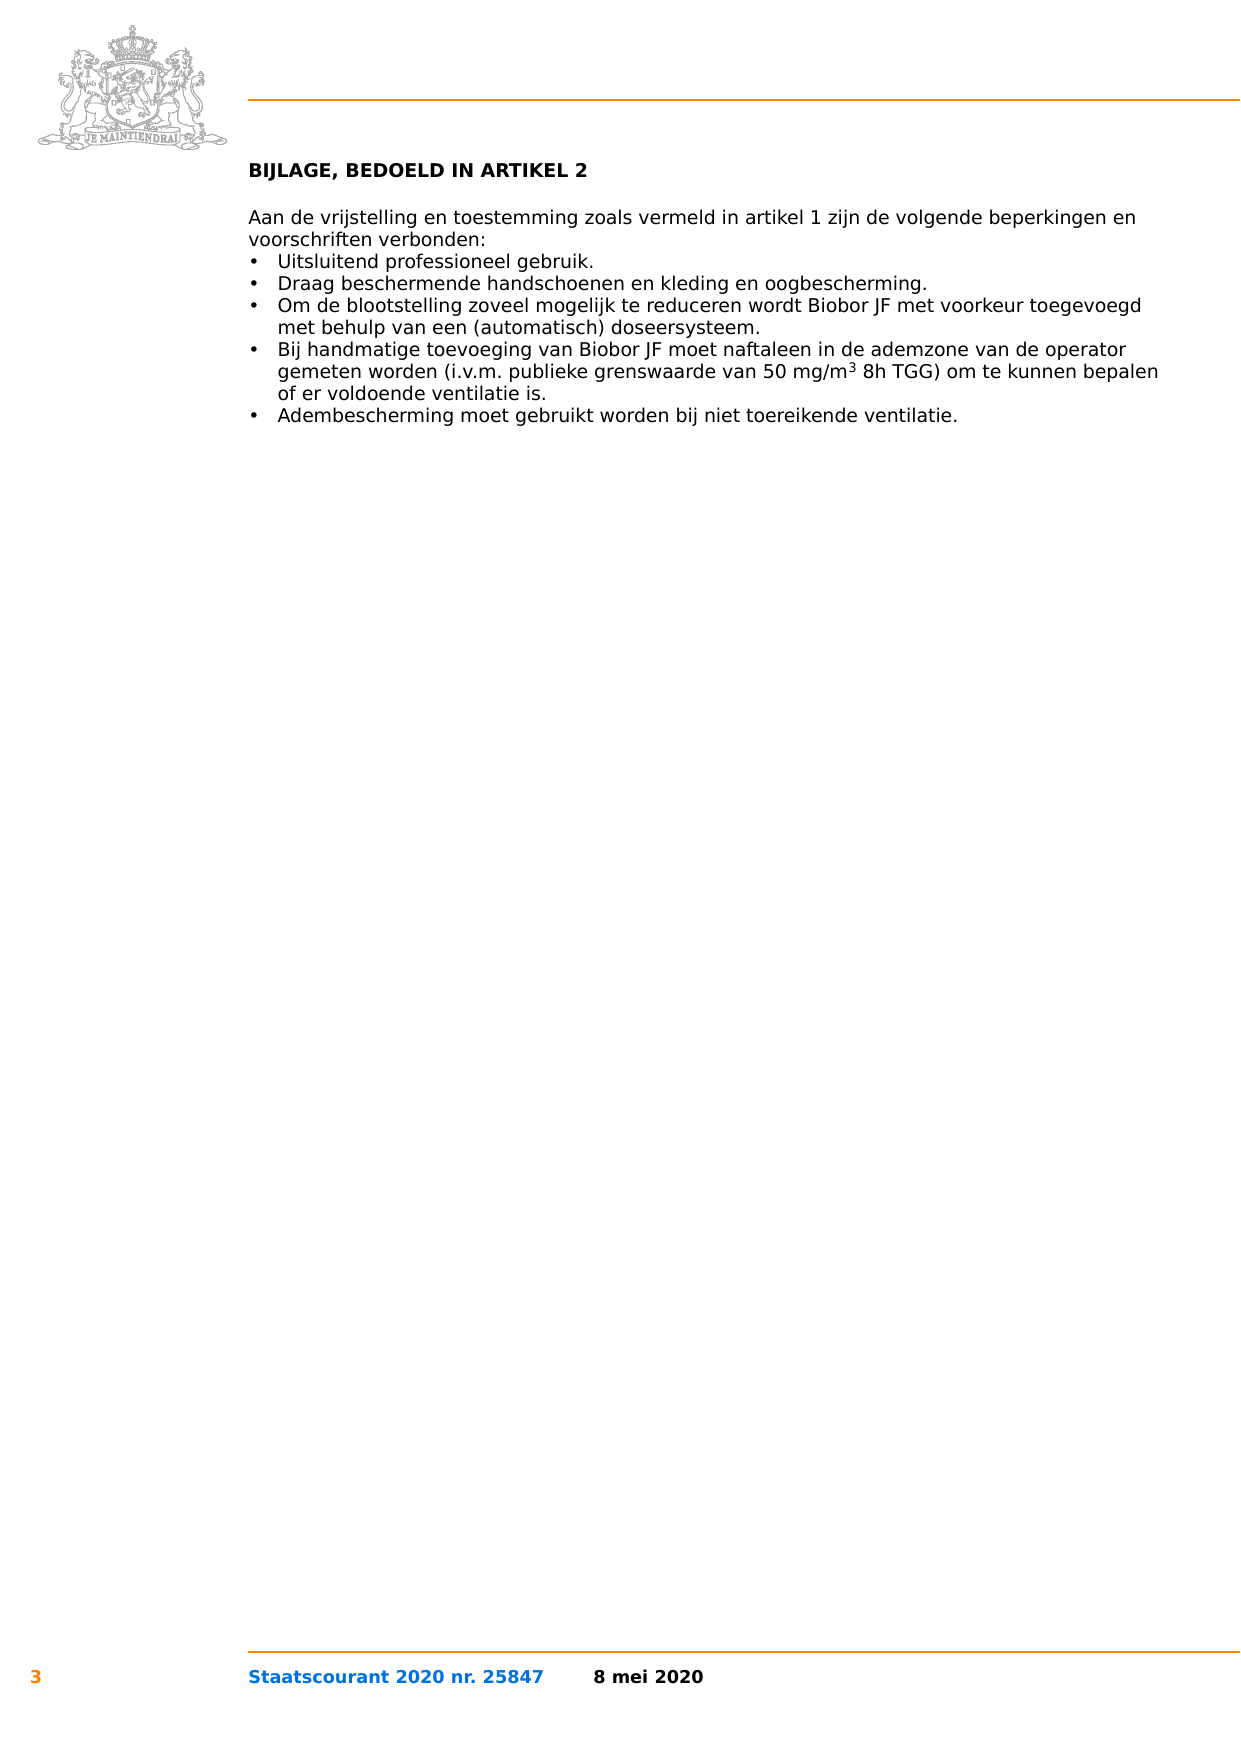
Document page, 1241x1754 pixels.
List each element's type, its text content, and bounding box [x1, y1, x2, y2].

text • Uitsluitend professioneel gebruik. [248, 251, 1163, 273]
text • Adembescherming moet gebruikt worden bij niet toereikende ventilatie. [248, 405, 1163, 427]
picture [38, 25, 227, 150]
text • Bij handmatige toevoeging van Biobor JF moet naftaleen in de ademzone van de operator gemeten worden (i.v.m. publieke grenswaarde van 50 mg/m3 8h TGG) om te kunnen bepalen of er voldoende ventilatie is. [248, 339, 1163, 405]
text • Om de blootstelling zoveel mogelijk te reduceren wordt Biobor JF met voorkeur toegevoegd met behulp van een (automatisch) doseersysteem. [248, 295, 1163, 339]
subtitle BIJLAGE, BEDOELD IN ARTIKEL 2 [248, 160, 1163, 182]
text Aan de vrijstelling en toestemming zoals vermeld in artikel 1 zijn de volgende beperkingen en voorschriften verbonden: [248, 207, 1163, 251]
text • Draag beschermende handschoenen en kleding en oogbescherming. [248, 273, 1163, 295]
